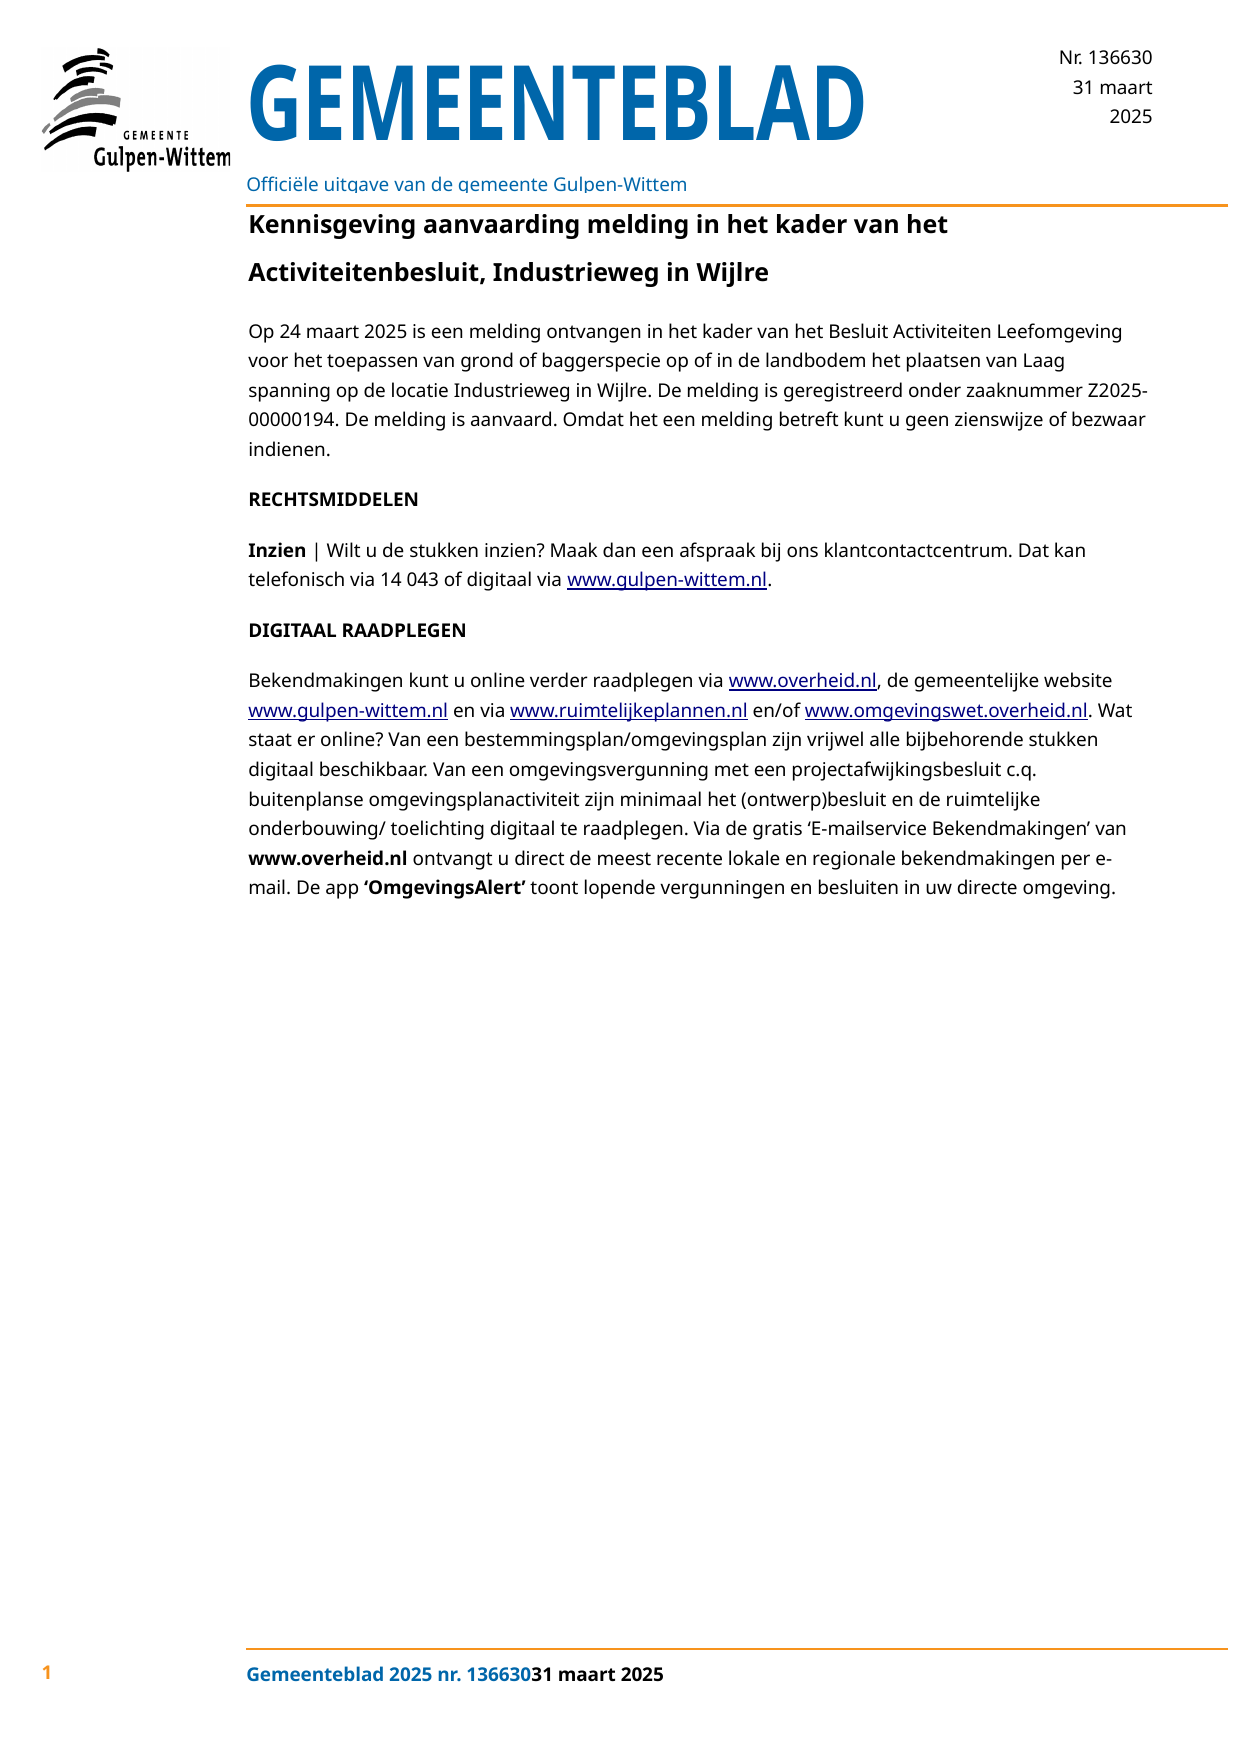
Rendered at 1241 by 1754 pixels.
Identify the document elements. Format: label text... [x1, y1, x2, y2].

text DIGITAAL RAADPLEGEN [248, 617, 1152, 643]
text Op 24 maart 2025 is een melding ontvangen in het kader van het Besluit Activiteiten Leefomgeving voor het toepassen van grond of baggerspecie op of in de landbodem het plaatsen van Laag spanning op de locatie Industrieweg in Wijlre. De melding is geregistreerd onder zaaknummer Z2025-00000194. De melding is aanvaard. Omdat het een melding betreft kunt u geen zienswijze of bezwaar indienen. [248, 318, 1152, 462]
picture [41, 47, 231, 172]
text Inzien | Wilt u de stukken inzien? Maak dan een afspraak bij ons klantcontactcentrum. Dat kan telefonisch via 14 043 of digitaal via www.gulpen-wittem.nl. [248, 537, 1152, 592]
text Kennisgeving aanvaarding melding in het kader van het Activiteitenbesluit, Industrieweg in Wijlre [248, 207, 1152, 288]
text Bekendmakingen kunt u online verder raadplegen via www.overheid.nl, de gemeentelijke website www.gulpen-wittem.nl en via www.ruimtelijkeplannen.nl en/of www.omgevingswet.overheid.nl. Wat staat er online? Van een bestemmingsplan/omgevingsplan zijn vrijwel alle bijbehorende stukken digitaal beschikbaar. Van een omgevingsvergunning met een projectafwijkingsbesluit c.q. buitenplanse omgevingsplanactiviteit zijn minimaal het (ontwerp)besluit en de ruimtelijke onderbouwing/ toelichting digitaal te raadplegen. Via de gratis ‘E-mailservice Bekendmakingen’ van www.overheid.nl ontvangt u direct de meest recente lokale en regionale bekendmakingen per e-mail. De app ‘OmgevingsAlert’ toont lopende vergunningen en besluiten in uw directe omgeving. [248, 667, 1152, 900]
text RECHTSMIDDELEN [248, 487, 1152, 512]
